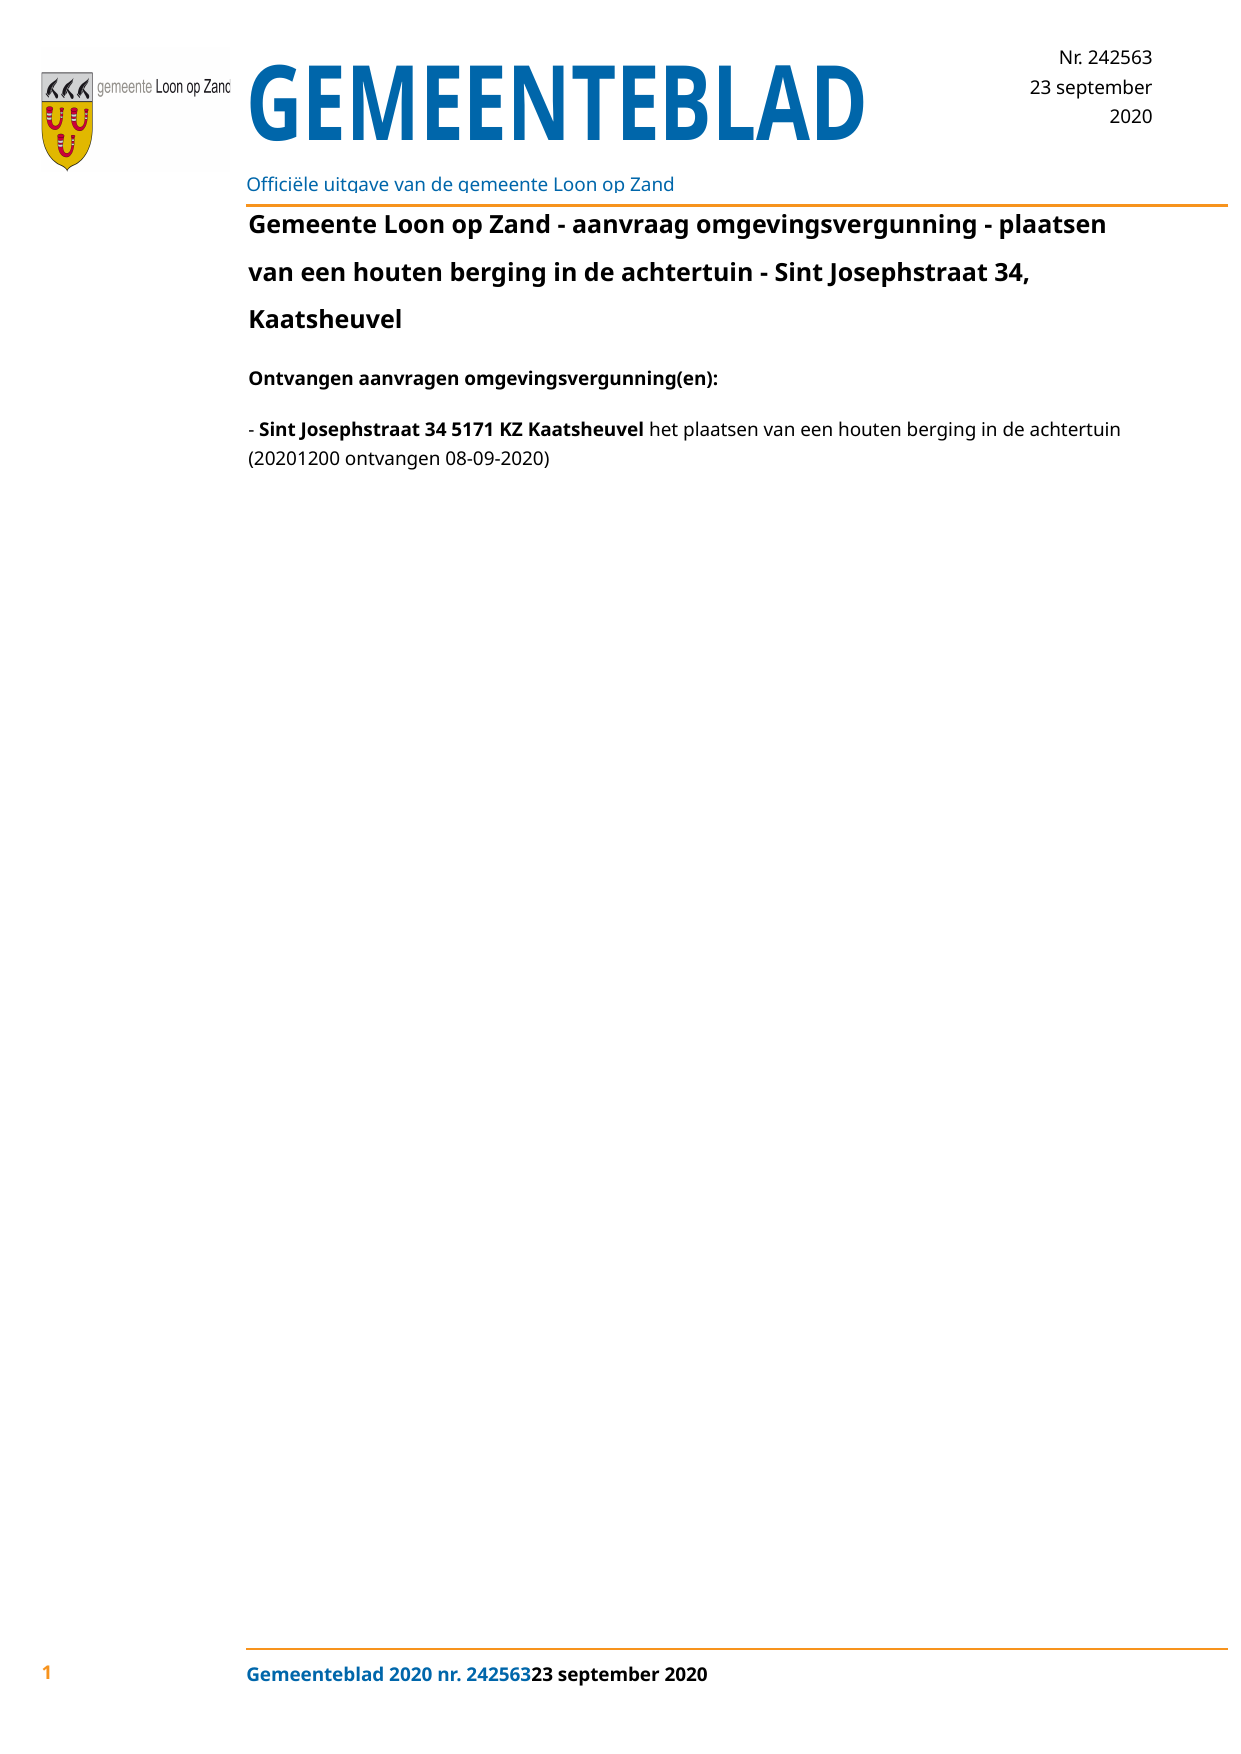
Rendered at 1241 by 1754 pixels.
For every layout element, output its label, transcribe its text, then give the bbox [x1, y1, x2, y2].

text - Sint Josephstraat 34 5171 KZ Kaatsheuvel het plaatsen van een houten berging in de achtertuin (20201200 ontvangen 08-09-2020) [248, 416, 1152, 471]
picture [41, 47, 231, 172]
text Gemeente Loon op Zand - aanvraag omgevingsvergunning - plaatsen van een houten berging in de achtertuin - Sint Josephstraat 34, Kaatsheuvel [248, 207, 1152, 336]
text Ontvangen aanvragen omgevingsvergunning(en): [248, 366, 1152, 391]
